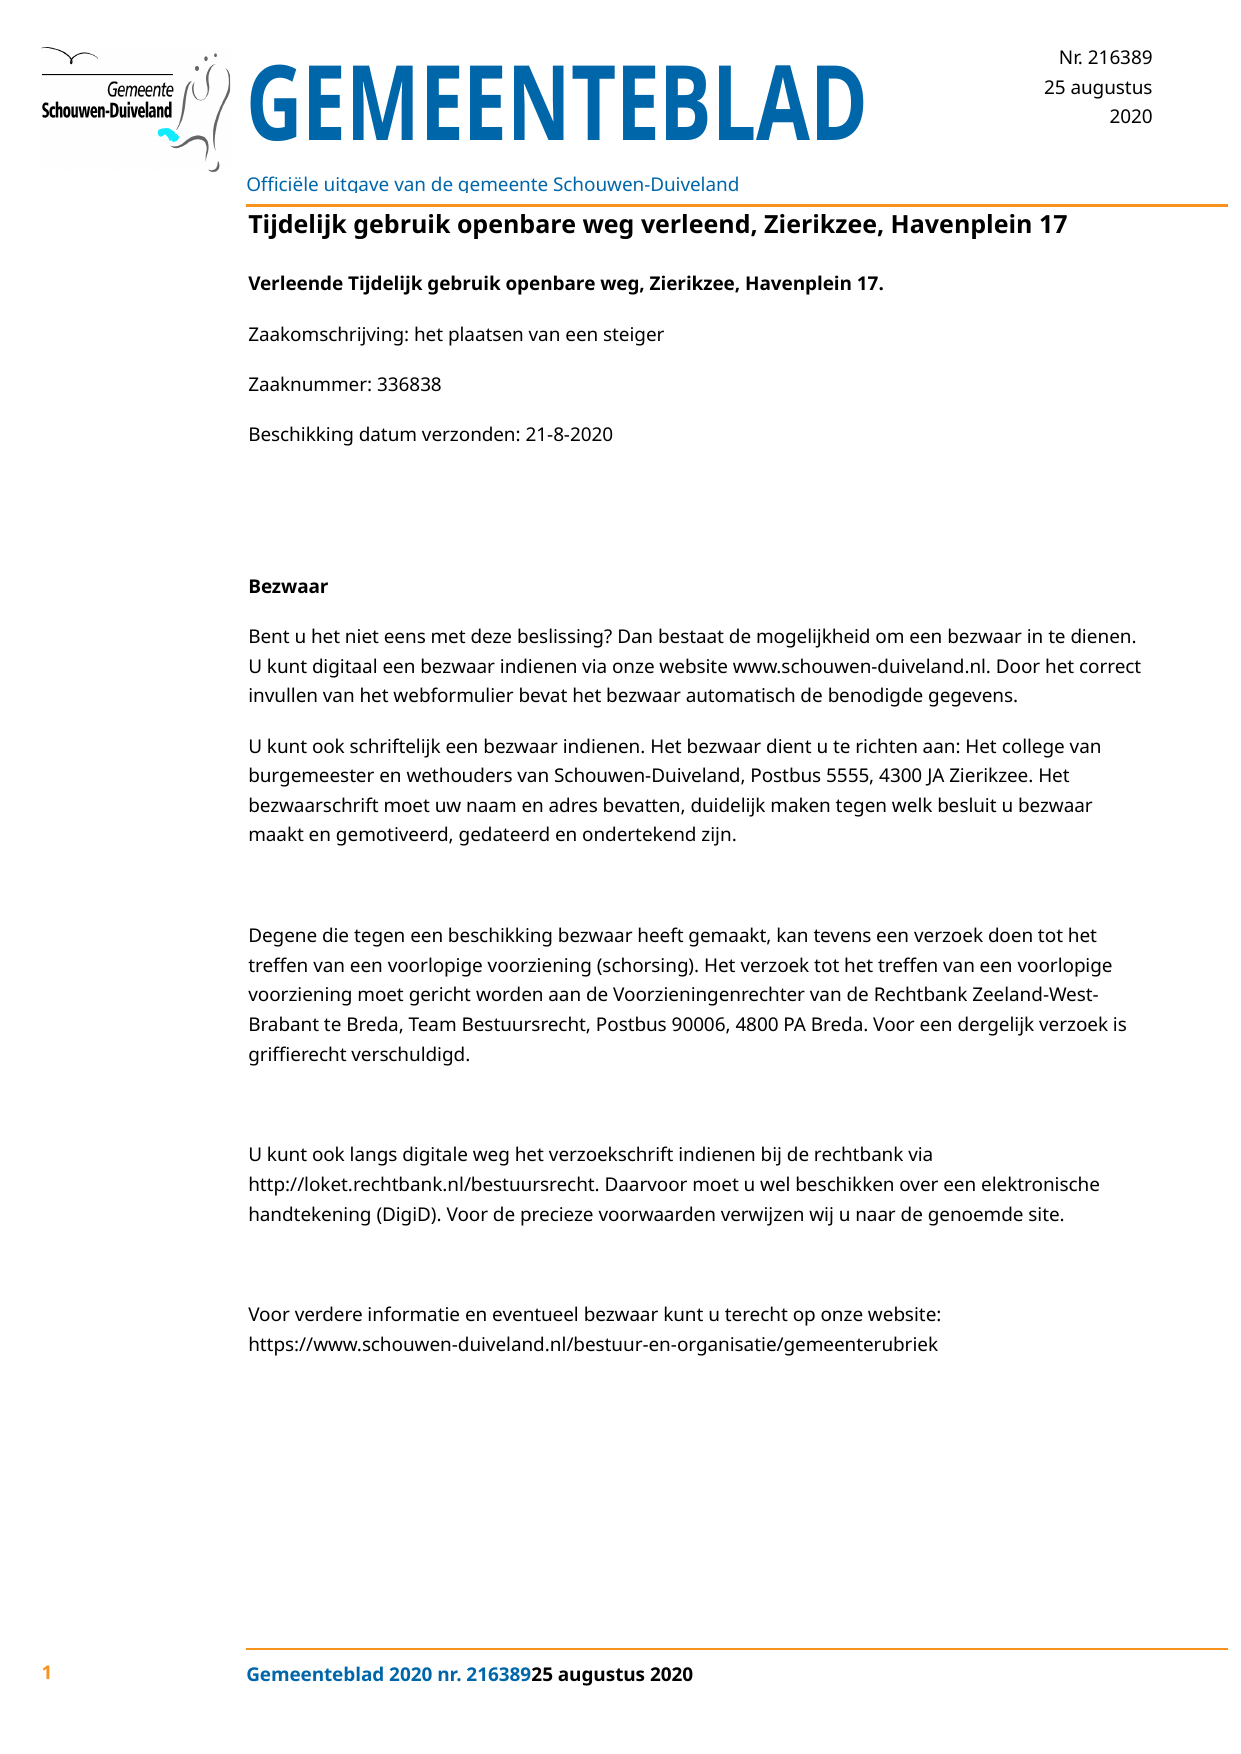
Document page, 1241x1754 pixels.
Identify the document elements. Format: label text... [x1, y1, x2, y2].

text U kunt ook langs digitale weg het verzoekschrift indienen bij de rechtbank via http://loket.rechtbank.nl/bestuursrecht. Daarvoor moet u wel beschikken over een elektronische handtekening (DigiD). Voor de precieze voorwaarden verwijzen wij u naar de genoemde site. [248, 1142, 1152, 1226]
text Tijdelijk gebruik openbare weg verleend, Zierikzee, Havenplein 17 [248, 207, 1152, 241]
text Degene die tegen een beschikking bezwaar heeft gemaakt, kan tevens een verzoek doen tot het treffen van een voorlopige voorziening (schorsing). Het verzoek tot het treffen van een voorlopige voorziening moet gericht worden aan de Voorzieningenrechter van de Rechtbank Zeeland-West-Brabant te Breda, Team Bestuursrecht, Postbus 90006, 4800 PA Breda. Voor een dergelijk verzoek is griffierecht verschuldigd. [248, 922, 1152, 1066]
text Voor verdere informatie en eventueel bezwaar kunt u terecht op onze website: https://www.schouwen-duiveland.nl/bestuur-en-organisatie/gemeenterubriek [248, 1302, 1152, 1357]
text Beschikking datum verzonden: 21-8-2020 [248, 422, 1152, 447]
text Bezwaar [248, 573, 1152, 598]
picture [41, 47, 231, 172]
text Bent u het niet eens met deze beslissing? Dan bestaat de mogelijkheid om een bezwaar in te dienen. U kunt digitaal een bezwaar indienen via onze website www.schouwen-duiveland.nl. Door het correct invullen van het webformulier bevat het bezwaar automatisch de benodigde gegevens. [248, 623, 1152, 708]
text Zaaknummer: 336838 [248, 371, 1152, 397]
text U kunt ook schriftelijk een bezwaar indienen. Het bezwaar dient u te richten aan: Het college van burgemeester en wethouders van Schouwen-Duiveland, Postbus 5555, 4300 JA Zierikzee. Het bezwaarschrift moet uw naam en adres bevatten, duidelijk maken tegen welk besluit u bezwaar maakt en gemotiveerd, gedateerd en ondertekend zijn. [248, 733, 1152, 847]
text Zaakomschrijving: het plaatsen van een steiger [248, 321, 1152, 346]
text Verleende Tijdelijk gebruik openbare weg, Zierikzee, Havenplein 17. [248, 270, 1152, 296]
